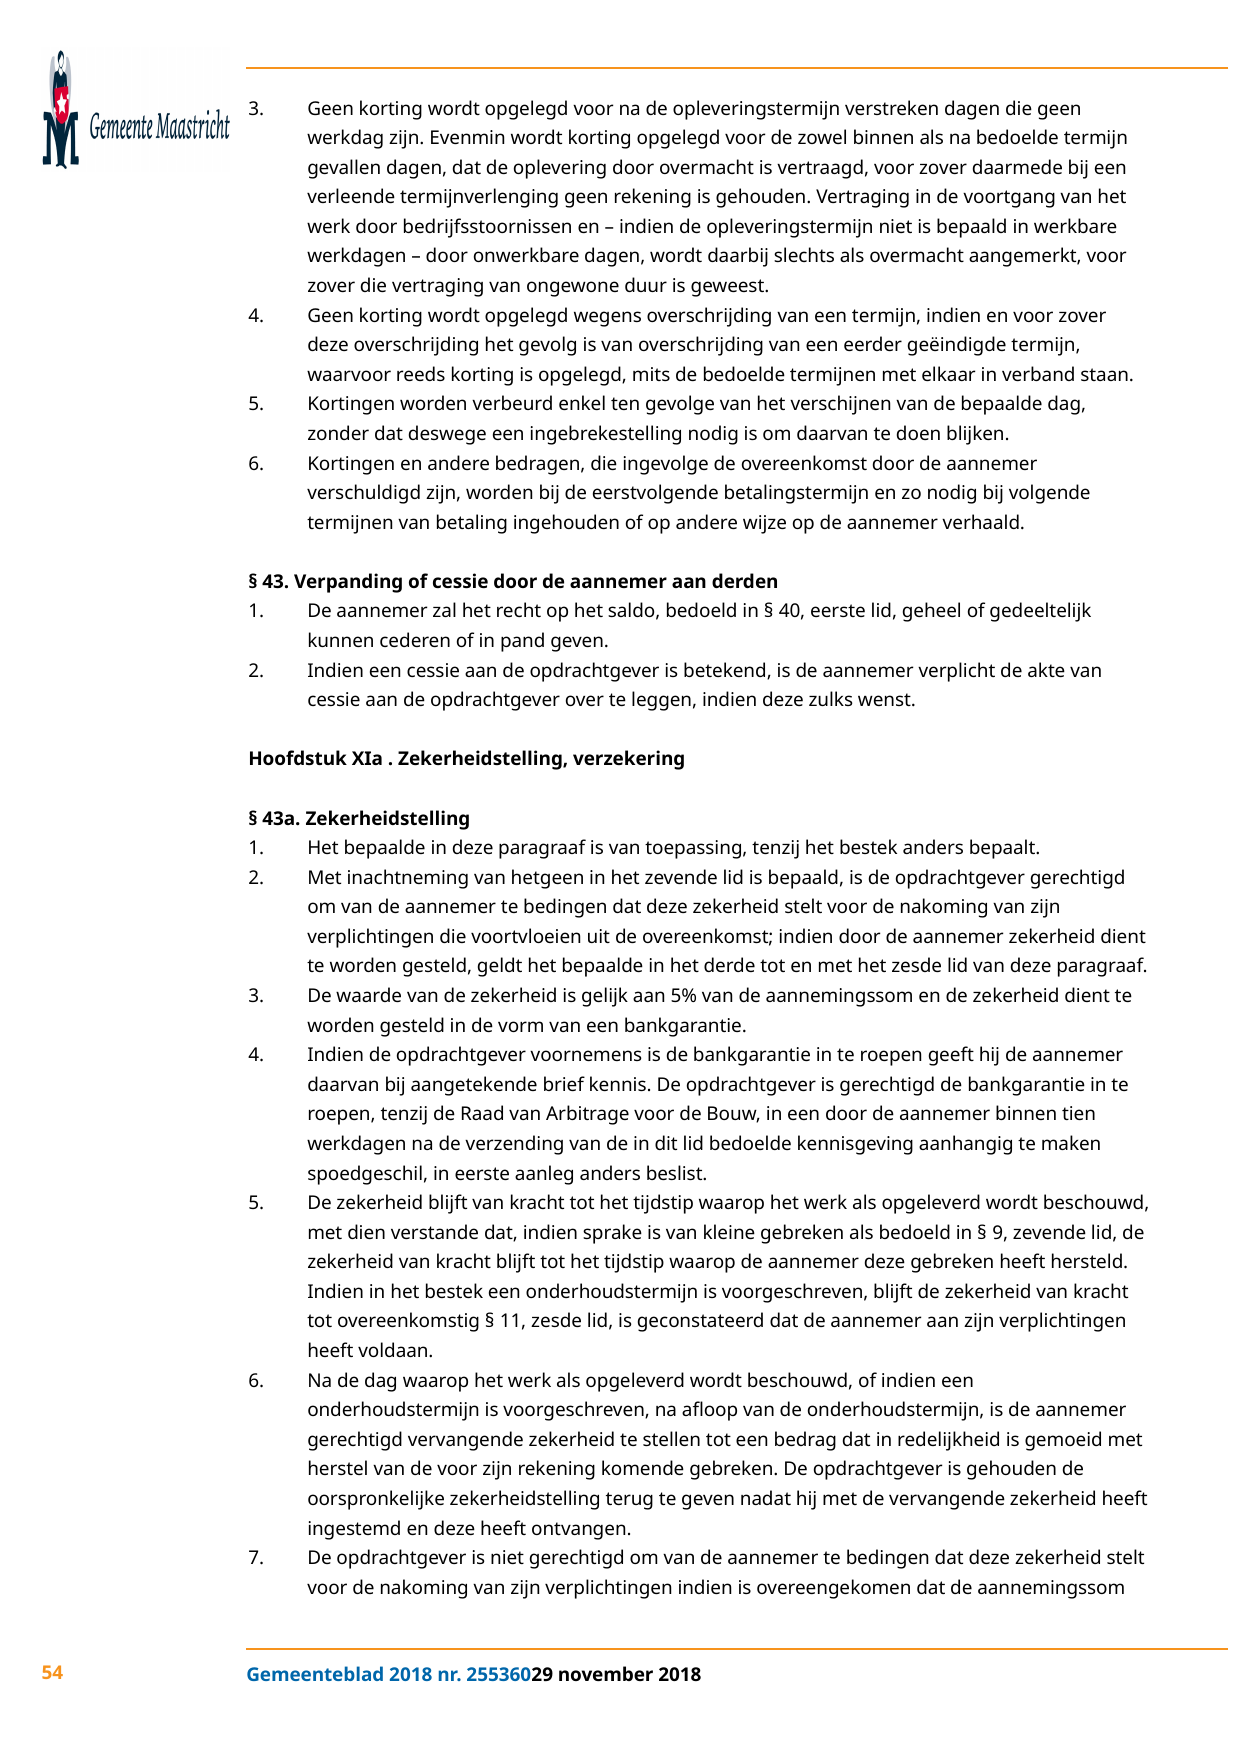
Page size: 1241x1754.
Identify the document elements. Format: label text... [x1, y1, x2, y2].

list De aannemer zal het recht op het saldo, bedoeld in § 40, eerste lid, geheel of gedeeltelijk kunnen cederen of in pand geven. [248, 598, 1152, 653]
list De zekerheid blijft van kracht tot het tijdstip waarop het werk als opgeleverd wordt beschouwd, met dien verstande dat, indien sprake is van kleine gebreken als bedoeld in § 9, zevende lid, de zekerheid van kracht blijft tot het tijdstip waarop de aannemer deze gebreken heeft hersteld. Indien in het bestek een onderhoudstermijn is voorgeschreven, blijft de zekerheid van kracht tot overeenkomstig § 11, zesde lid, is geconstateerd dat de aannemer aan zijn verplichtingen heeft voldaan. [248, 1189, 1152, 1363]
list Kortingen en andere bedragen, die ingevolge de overeenkomst door de aannemer verschuldigd zijn, worden bij de eerstvolgende betalingstermijn en zo nodig bij volgende termijnen van betaling ingehouden of op andere wijze op de aannemer verhaald. [248, 450, 1152, 535]
list Na de dag waarop het werk als opgeleverd wordt beschouwd, of indien een onderhoudstermijn is voorgeschreven, na afloop van de onderhoudstermijn, is de aannemer gerechtigd vervangende zekerheid te stellen tot een bedrag dat in redelijkheid is gemoeid met herstel van de voor zijn rekening komende gebreken. De opdrachtgever is gehouden de oorspronkelijke zekerheidstelling terug te geven nadat hij met de vervangende zekerheid heeft ingestemd en deze heeft ontvangen. [248, 1367, 1152, 1541]
text § 43a. Zekerheidstelling [248, 805, 1152, 831]
text § 43. Verpanding of cessie door de aannemer aan derden [248, 568, 1152, 594]
list Met inachtneming van hetgeen in het zevende lid is bepaald, is de opdrachtgever gerechtigd om van de aannemer te bedingen dat deze zekerheid stelt voor de nakoming van zijn verplichtingen die voortvloeien uit de overeenkomst; indien door de aannemer zekerheid dient te worden gesteld, geldt het bepaalde in het derde tot en met het zesde lid van deze paragraaf. [248, 864, 1152, 978]
picture [41, 47, 231, 172]
list Indien de opdrachtgever voornemens is de bankgarantie in te roepen geeft hij de aannemer daarvan bij aangetekende brief kennis. De opdrachtgever is gerechtigd de bankgarantie in te roepen, tenzij de Raad van Arbitrage voor de Bouw, in een door de aannemer binnen tien werkdagen na de verzending van de in dit lid bedoelde kennisgeving aanhangig te maken spoedgeschil, in eerste aanleg anders beslist. [248, 1041, 1152, 1186]
text Hoofdstuk XIa . Zekerheidstelling, verzekering [248, 746, 1152, 771]
list De waarde van de zekerheid is gelijk aan 5% van de aannemingssom en de zekerheid dient te worden gesteld in de vorm van een bankgarantie. [248, 982, 1152, 1038]
list Indien een cessie aan de opdrachtgever is betekend, is de aannemer verplicht de akte van cessie aan de opdrachtgever over te leggen, indien deze zulks wenst. [248, 657, 1152, 712]
list Geen korting wordt opgelegd wegens overschrijding van een termijn, indien en voor zover deze overschrijding het gevolg is van overschrijding van een eerder geëindigde termijn, waarvoor reeds korting is opgelegd, mits de bedoelde termijnen met elkaar in verband staan. [248, 302, 1152, 387]
list Het bepaalde in deze paragraaf is van toepassing, tenzij het bestek anders bepaalt. [248, 834, 1152, 860]
list De opdrachtgever is niet gerechtigd om van de aannemer te bedingen dat deze zekerheid stelt voor de nakoming van zijn verplichtingen indien is overeengekomen dat de aannemingssom [248, 1544, 1152, 1600]
list Geen korting wordt opgelegd voor na de opleveringstermijn verstreken dagen die geen werkdag zijn. Evenmin wordt korting opgelegd voor de zowel binnen als na bedoelde termijn gevallen dagen, dat de oplevering door overmacht is vertraagd, voor zover daarmede bij een verleende termijnverlenging geen rekening is gehouden. Vertraging in de voortgang van het werk door bedrijfsstoornissen en – indien de opleveringstermijn niet is bepaald in werkbare werkdagen – door onwerkbare dagen, wordt daarbij slechts als overmacht aangemerkt, voor zover die vertraging van ongewone duur is geweest. [248, 95, 1152, 298]
list Kortingen worden verbeurd enkel ten gevolge van het verschijnen van de bepaalde dag, zonder dat deswege een ingebrekestelling nodig is om daarvan te doen blijken. [248, 391, 1152, 446]
